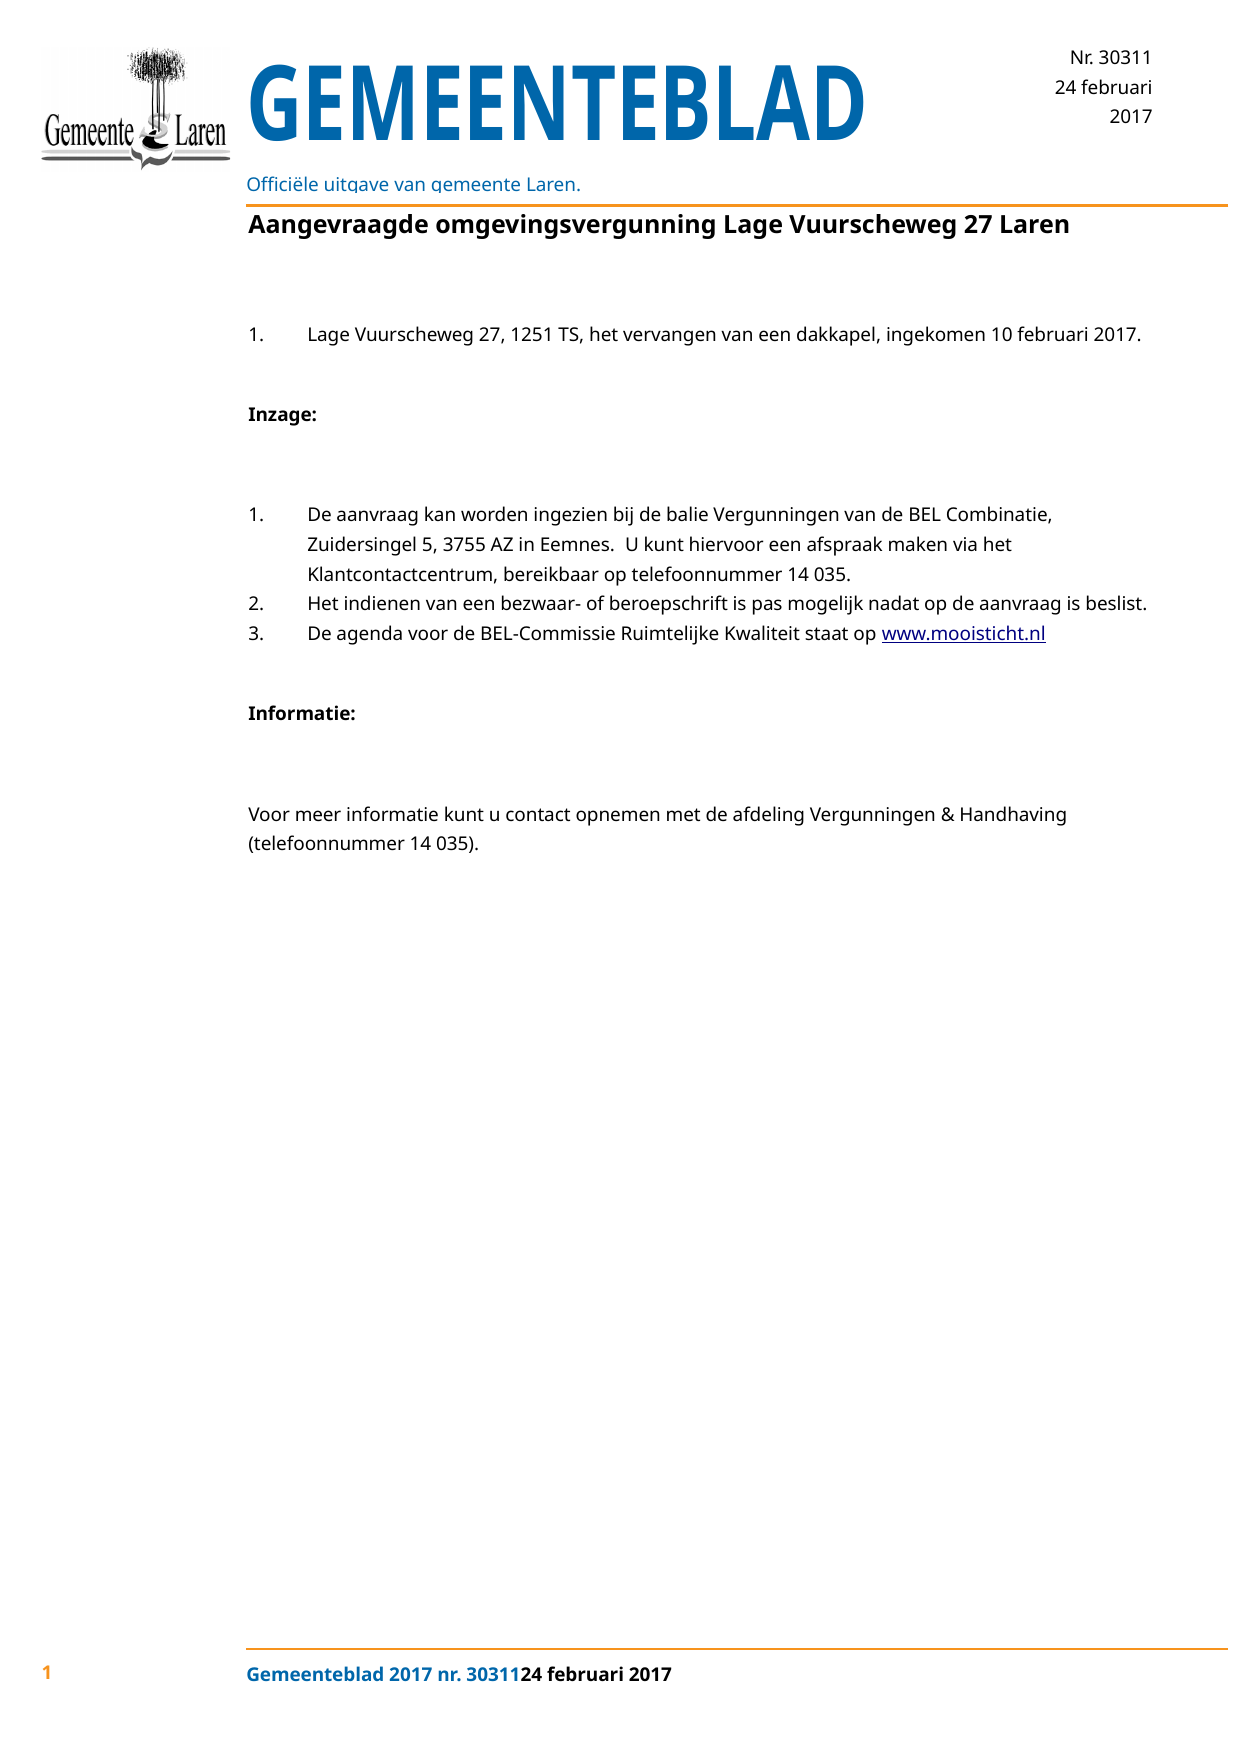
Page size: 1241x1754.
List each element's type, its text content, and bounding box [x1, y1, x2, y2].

picture [41, 47, 231, 172]
list De agenda voor de BEL-Commissie Ruimtelijke Kwaliteit staat op www.mooisticht.nl [248, 620, 1152, 646]
text Aangevraagde omgevingsvergunning Lage Vuurscheweg 27 Laren [248, 207, 1152, 241]
list Het indienen van een bezwaar- of beroepschrift is pas mogelijk nadat op de aanvraag is beslist. [248, 590, 1152, 616]
text Informatie: [248, 700, 1152, 726]
list Lage Vuurscheweg 27, 1251 TS, het vervangen van een dakkapel, ingekomen 10 februari 2017. [248, 321, 1152, 346]
list De aanvraag kan worden ingezien bij de balie Vergunningen van de BEL Combinatie, Zuidersingel 5, 3755 AZ in Eemnes. U kunt hiervoor een afspraak maken via het Klantcontactcentrum, bereikbaar op telefoonnummer 14 035. [248, 502, 1152, 586]
text Inzage: [248, 401, 1152, 426]
text Voor meer informatie kunt u contact opnemen met de afdeling Vergunningen & Handhaving (telefoonnummer 14 035). [248, 801, 1152, 856]
